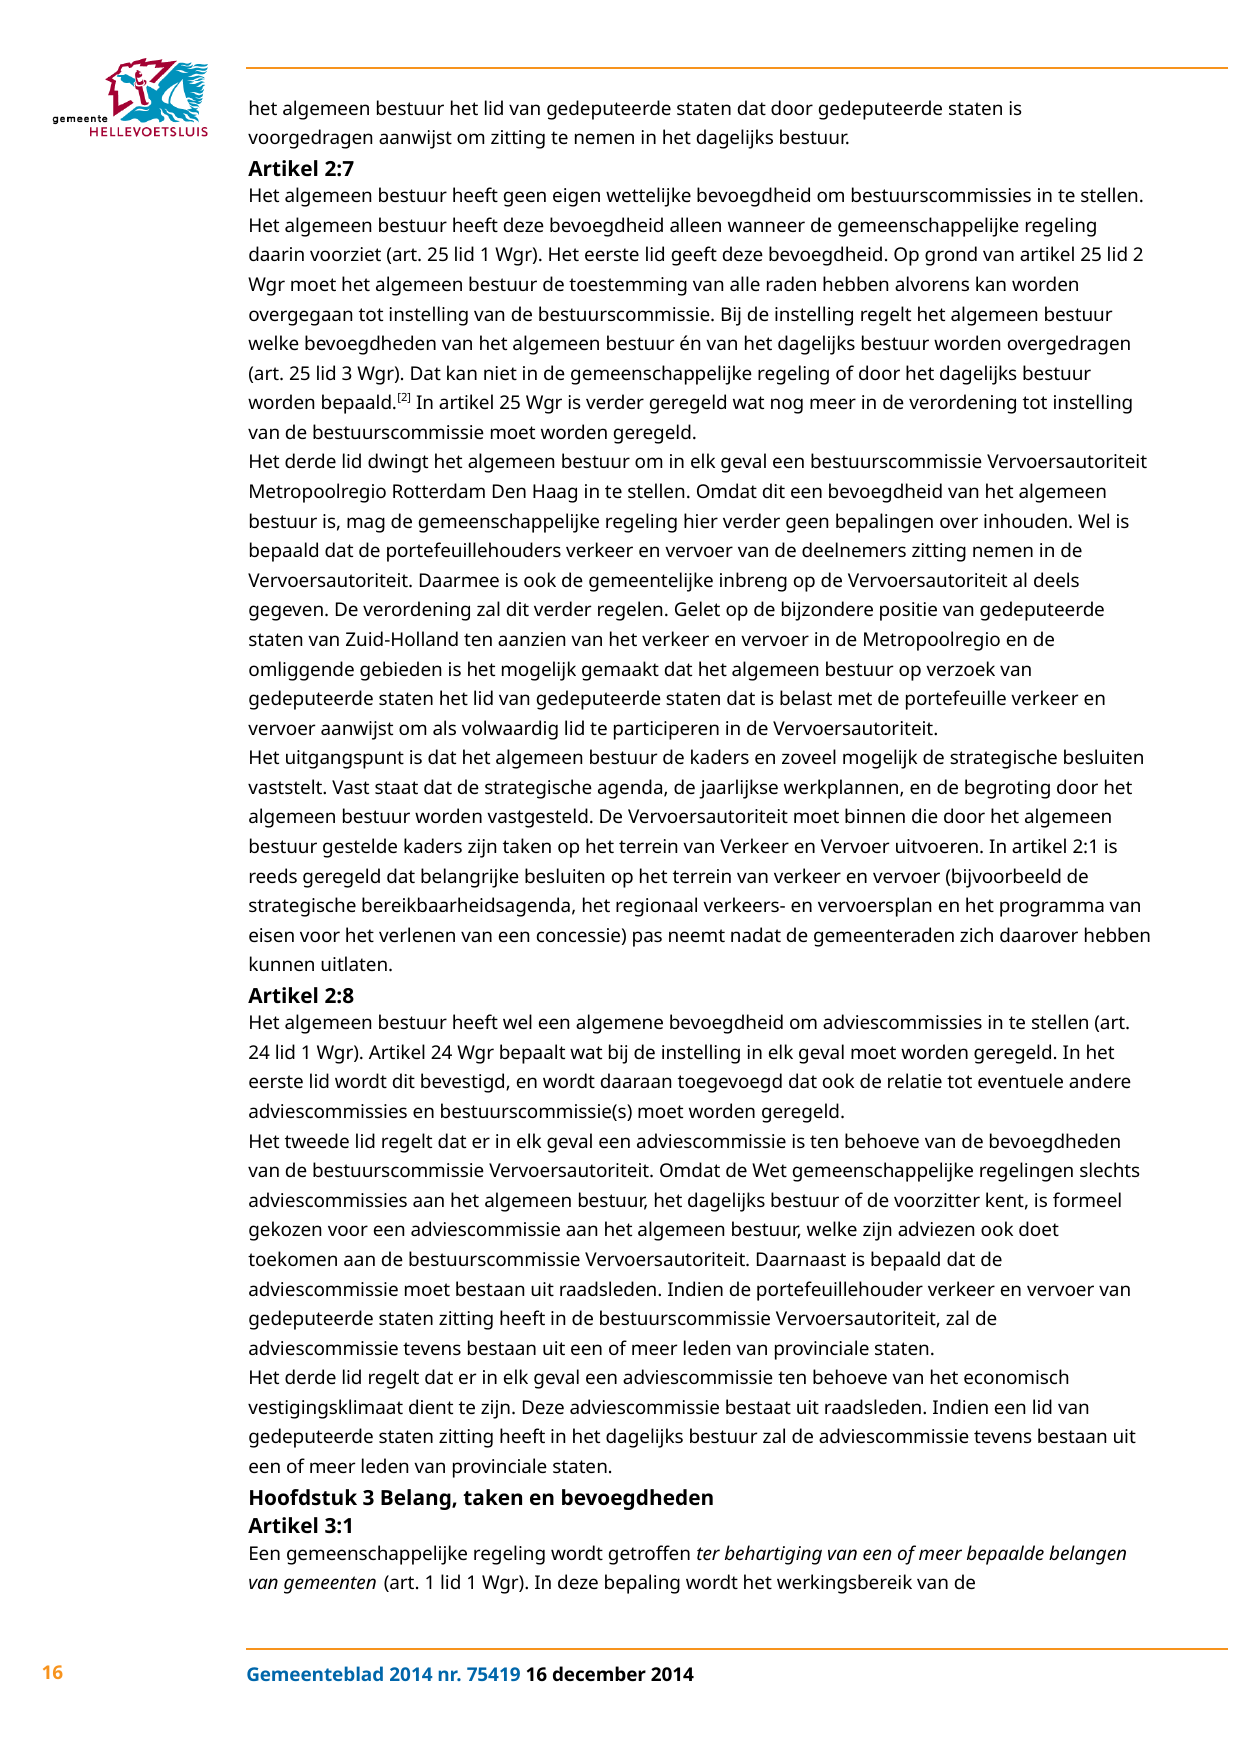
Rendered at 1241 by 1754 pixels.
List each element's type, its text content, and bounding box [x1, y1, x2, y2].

text Het algemeen bestuur heeft wel een algemene bevoegdheid om adviescommissies in te stellen (art. 24 lid 1 Wgr). Artikel 24 Wgr bepaalt wat bij de instelling in elk geval moet worden geregeld. In het eerste lid wordt dit bevestigd, en wordt daaraan toegevoegd dat ook de relatie tot eventuele andere adviescommissies en bestuurscommissie(s) moet worden geregeld. [248, 1009, 1152, 1124]
text Het derde lid dwingt het algemeen bestuur om in elk geval een bestuurscommissie Vervoersautoriteit Metropoolregio Rotterdam Den Haag in te stellen. Omdat dit een bevoegdheid van het algemeen bestuur is, mag de gemeenschappelijke regeling hier verder geen bepalingen over inhouden. Wel is bepaald dat de portefeuillehouders verkeer en vervoer van de deelnemers zitting nemen in de Vervoersautoriteit. Daarmee is ook de gemeentelijke inbreng op de Vervoersautoriteit al deels gegeven. De verordening zal dit verder regelen. Gelet op de bijzondere positie van gedeputeerde staten van Zuid-Holland ten aanzien van het verkeer en vervoer in de Metropoolregio en de omliggende gebieden is het mogelijk gemaakt dat het algemeen bestuur op verzoek van gedeputeerde staten het lid van gedeputeerde staten dat is belast met de portefeuille verkeer en vervoer aanwijst om als volwaardig lid te participeren in de Vervoersautoriteit. [248, 449, 1152, 741]
text Artikel 2:8 [248, 981, 1152, 1009]
text Het derde lid regelt dat er in elk geval een adviescommissie ten behoeve van het economisch vestigingsklimaat dient te zijn. Deze adviescommissie bestaat uit raadsleden. Indien een lid van gedeputeerde staten zitting heeft in het dagelijks bestuur zal de adviescommissie tevens bestaan uit een of meer leden van provinciale staten. [248, 1364, 1152, 1479]
text Artikel 2:7 [248, 154, 1152, 182]
text Artikel 3:1 [248, 1511, 1152, 1540]
text het algemeen bestuur het lid van gedeputeerde staten dat door gedeputeerde staten is voorgedragen aanwijst om zitting te nemen in het dagelijks bestuur. [248, 95, 1152, 150]
text Het tweede lid regelt dat er in elk geval een adviescommissie is ten behoeve van de bevoegdheden van de bestuurscommissie Vervoersautoriteit. Omdat de Wet gemeenschappelijke regelingen slechts adviescommissies aan het algemeen bestuur, het dagelijks bestuur of de voorzitter kent, is formeel gekozen voor een adviescommissie aan het algemeen bestuur, welke zijn adviezen ook doet toekomen aan de bestuurscommissie Vervoersautoriteit. Daarnaast is bepaald dat de adviescommissie moet bestaan uit raadsleden. Indien de portefeuillehouder verkeer en vervoer van gedeputeerde staten zitting heeft in de bestuurscommissie Vervoersautoriteit, zal de adviescommissie tevens bestaan uit een of meer leden van provinciale staten. [248, 1128, 1152, 1361]
text Het uitgangspunt is dat het algemeen bestuur de kaders en zoveel mogelijk de strategische besluiten vaststelt. Vast staat dat de strategische agenda, de jaarlijkse werkplannen, en de begroting door het algemeen bestuur worden vastgesteld. De Vervoersautoriteit moet binnen die door het algemeen bestuur gestelde kaders zijn taken op het terrein van Verkeer en Vervoer uitvoeren. In artikel 2:1 is reeds geregeld dat belangrijke besluiten op het terrein van verkeer en vervoer (bijvoorbeeld de strategische bereikbaarheidsagenda, het regionaal verkeers- en vervoersplan en het programma van eisen voor het verlenen van een concessie) pas neemt nadat de gemeenteraden zich daarover hebben kunnen uitlaten. [248, 744, 1152, 977]
text Het algemeen bestuur heeft geen eigen wettelijke bevoegdheid om bestuurscommissies in te stellen. Het algemeen bestuur heeft deze bevoegdheid alleen wanneer de gemeenschappelijke regeling daarin voorziet (art. 25 lid 1 Wgr). Het eerste lid geeft deze bevoegdheid. Op grond van artikel 25 lid 2 Wgr moet het algemeen bestuur de toestemming van alle raden hebben alvorens kan worden overgegaan tot instelling van de bestuurscommissie. Bij de instelling regelt het algemeen bestuur welke bevoegdheden van het algemeen bestuur én van het dagelijks bestuur worden overgedragen (art. 25 lid 3 Wgr). Dat kan niet in de gemeenschappelijke regeling of door het dagelijks bestuur worden bepaald.[2] In artikel 25 Wgr is verder geregeld wat nog meer in de verordening tot instelling van de bestuurscommissie moet worden geregeld. [248, 182, 1152, 445]
picture [41, 47, 231, 154]
text Een gemeenschappelijke regeling wordt getroffen ter behartiging van een of meer bepaalde belangen van gemeenten (art. 1 lid 1 Wgr). In deze bepaling wordt het werkingsbereik van de [248, 1540, 1152, 1595]
text Hoofdstuk 3 Belang, taken en bevoegdheden [248, 1483, 1152, 1511]
